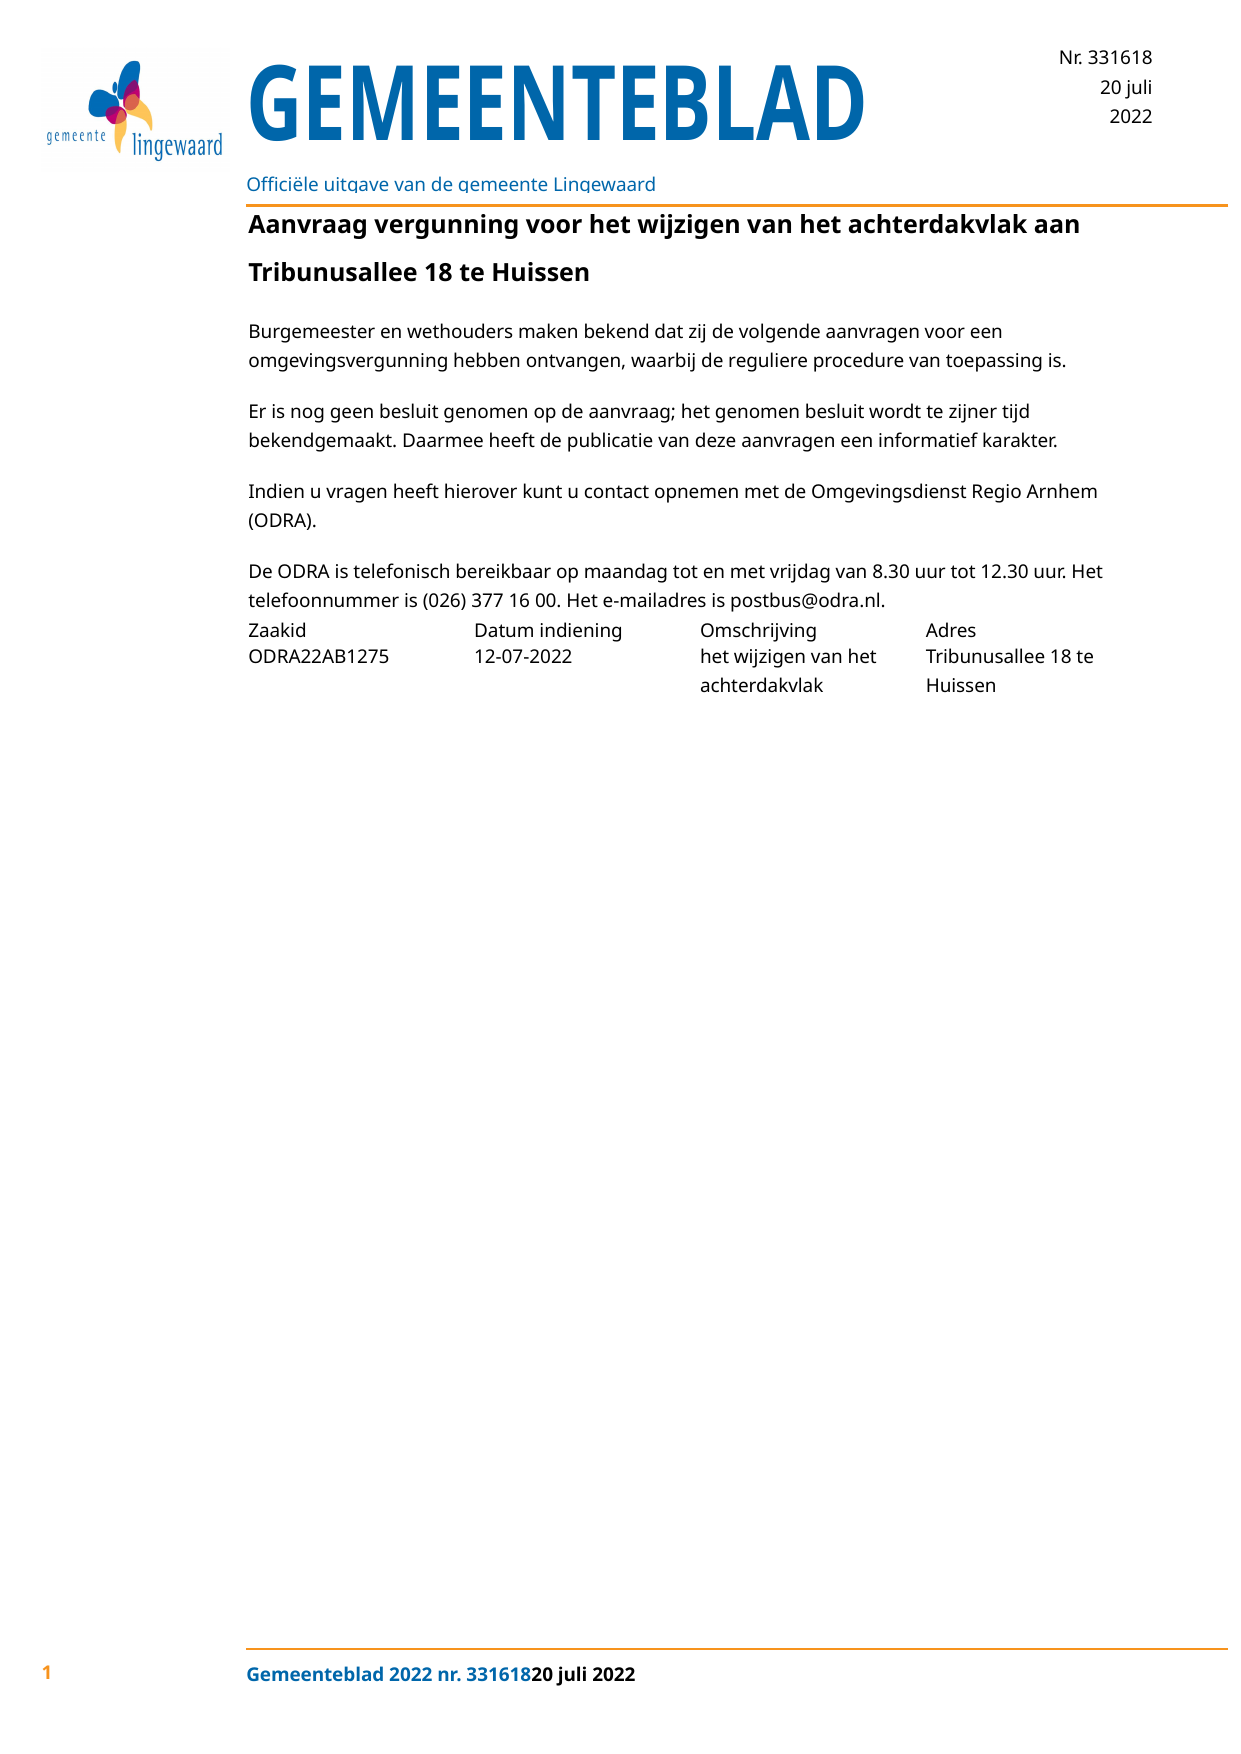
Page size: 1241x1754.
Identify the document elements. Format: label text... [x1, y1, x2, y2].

text Er is nog geen besluit genomen op de aanvraag; het genomen besluit wordt te zijner tijd bekendgemaakt. Daarmee heeft de publicatie van deze aanvragen een informatief karakter. [248, 398, 1152, 453]
table_cell het wijzigen van het achterdakvlak [700, 643, 926, 698]
text Indien u vragen heeft hierover kunt u contact opnemen met de Omgevingsdienst Regio Arnhem (ODRA). [248, 478, 1152, 533]
table_header Omschrijving [700, 617, 926, 643]
table_cell ODRA22AB1275 [248, 643, 474, 698]
text De ODRA is telefonisch bereikbaar op maandag tot en met vrijdag van 8.30 uur tot 12.30 uur. Het telefoonnummer is (026) 377 16 00. Het e-mailadres is postbus@odra.nl. [248, 558, 1152, 613]
table_header Adres [926, 617, 1152, 643]
table_header Zaakid [248, 617, 474, 643]
text Aanvraag vergunning voor het wijzigen van het achterdakvlak aan Tribunusallee 18 te Huissen [248, 207, 1152, 288]
text Burgemeester en wethouders maken bekend dat zij de volgende aanvragen voor een omgevingsvergunning hebben ontvangen, waarbij de reguliere procedure van toepassing is. [248, 318, 1152, 373]
table_cell 12-07-2022 [474, 643, 700, 698]
table_header Datum indiening [474, 617, 700, 643]
table_cell Tribunusallee 18 te Huissen [926, 643, 1152, 698]
picture [41, 47, 231, 172]
